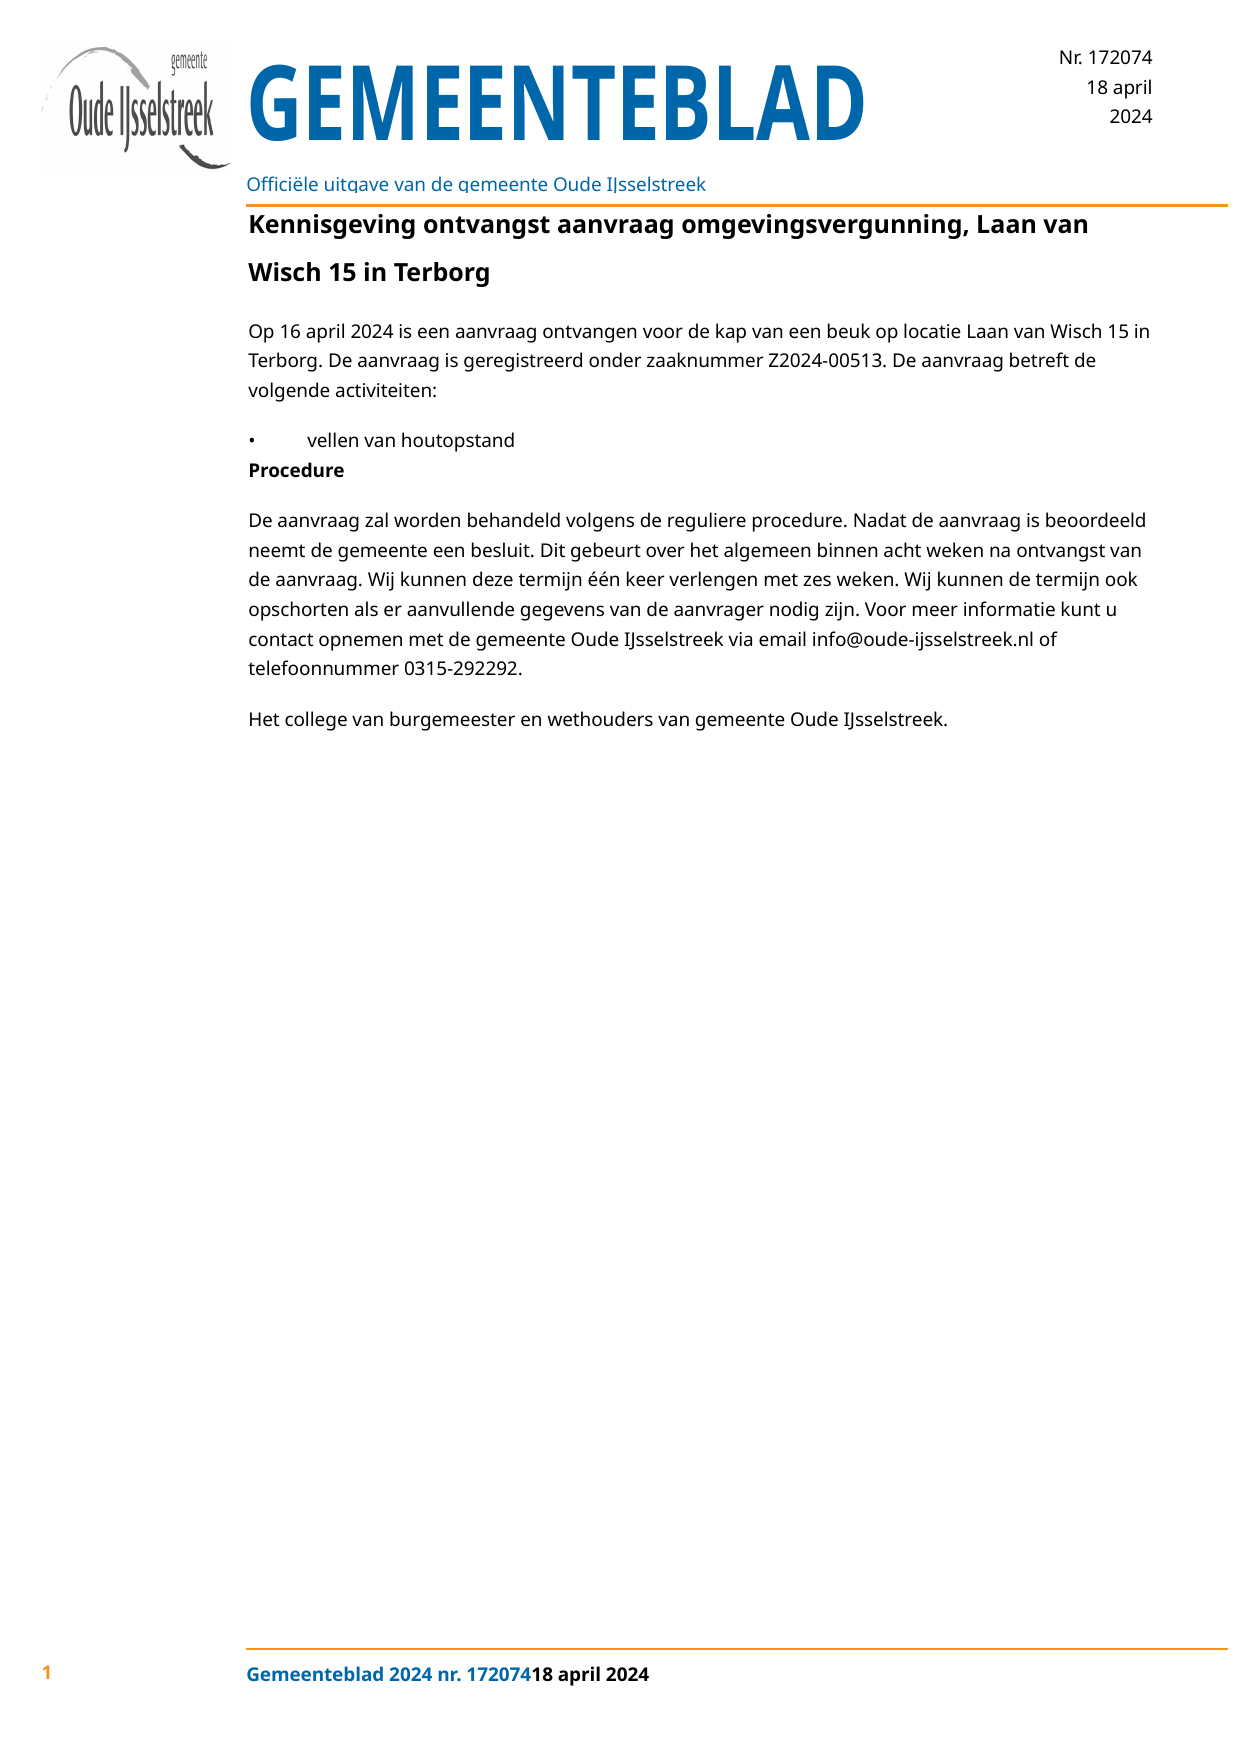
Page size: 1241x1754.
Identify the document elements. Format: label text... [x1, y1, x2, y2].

picture [41, 47, 231, 172]
text Kennisgeving ontvangst aanvraag omgevingsvergunning, Laan van Wisch 15 in Terborg [248, 207, 1152, 288]
text De aanvraag zal worden behandeld volgens de reguliere procedure. Nadat de aanvraag is beoordeeld neemt de gemeente een besluit. Dit gebeurt over het algemeen binnen acht weken na ontvangst van de aanvraag. Wij kunnen deze termijn één keer verlengen met zes weken. Wij kunnen de termijn ook opschorten als er aanvullende gegevens van de aanvrager nodig zijn. Voor meer informatie kunt u contact opnemen met de gemeente Oude IJsselstreek via email info@oude-ijsselstreek.nl of telefoonnummer 0315-292292. [248, 507, 1152, 681]
text Het college van burgemeester en wethouders van gemeente Oude IJsselstreek. [248, 706, 1152, 732]
text Procedure [248, 457, 1152, 483]
text Op 16 april 2024 is een aanvraag ontvangen voor de kap van een beuk op locatie Laan van Wisch 15 in Terborg. De aanvraag is geregistreerd onder zaaknummer Z2024-00513. De aanvraag betreft de volgende activiteiten: [248, 318, 1152, 403]
list vellen van houtopstand [248, 427, 1152, 453]
